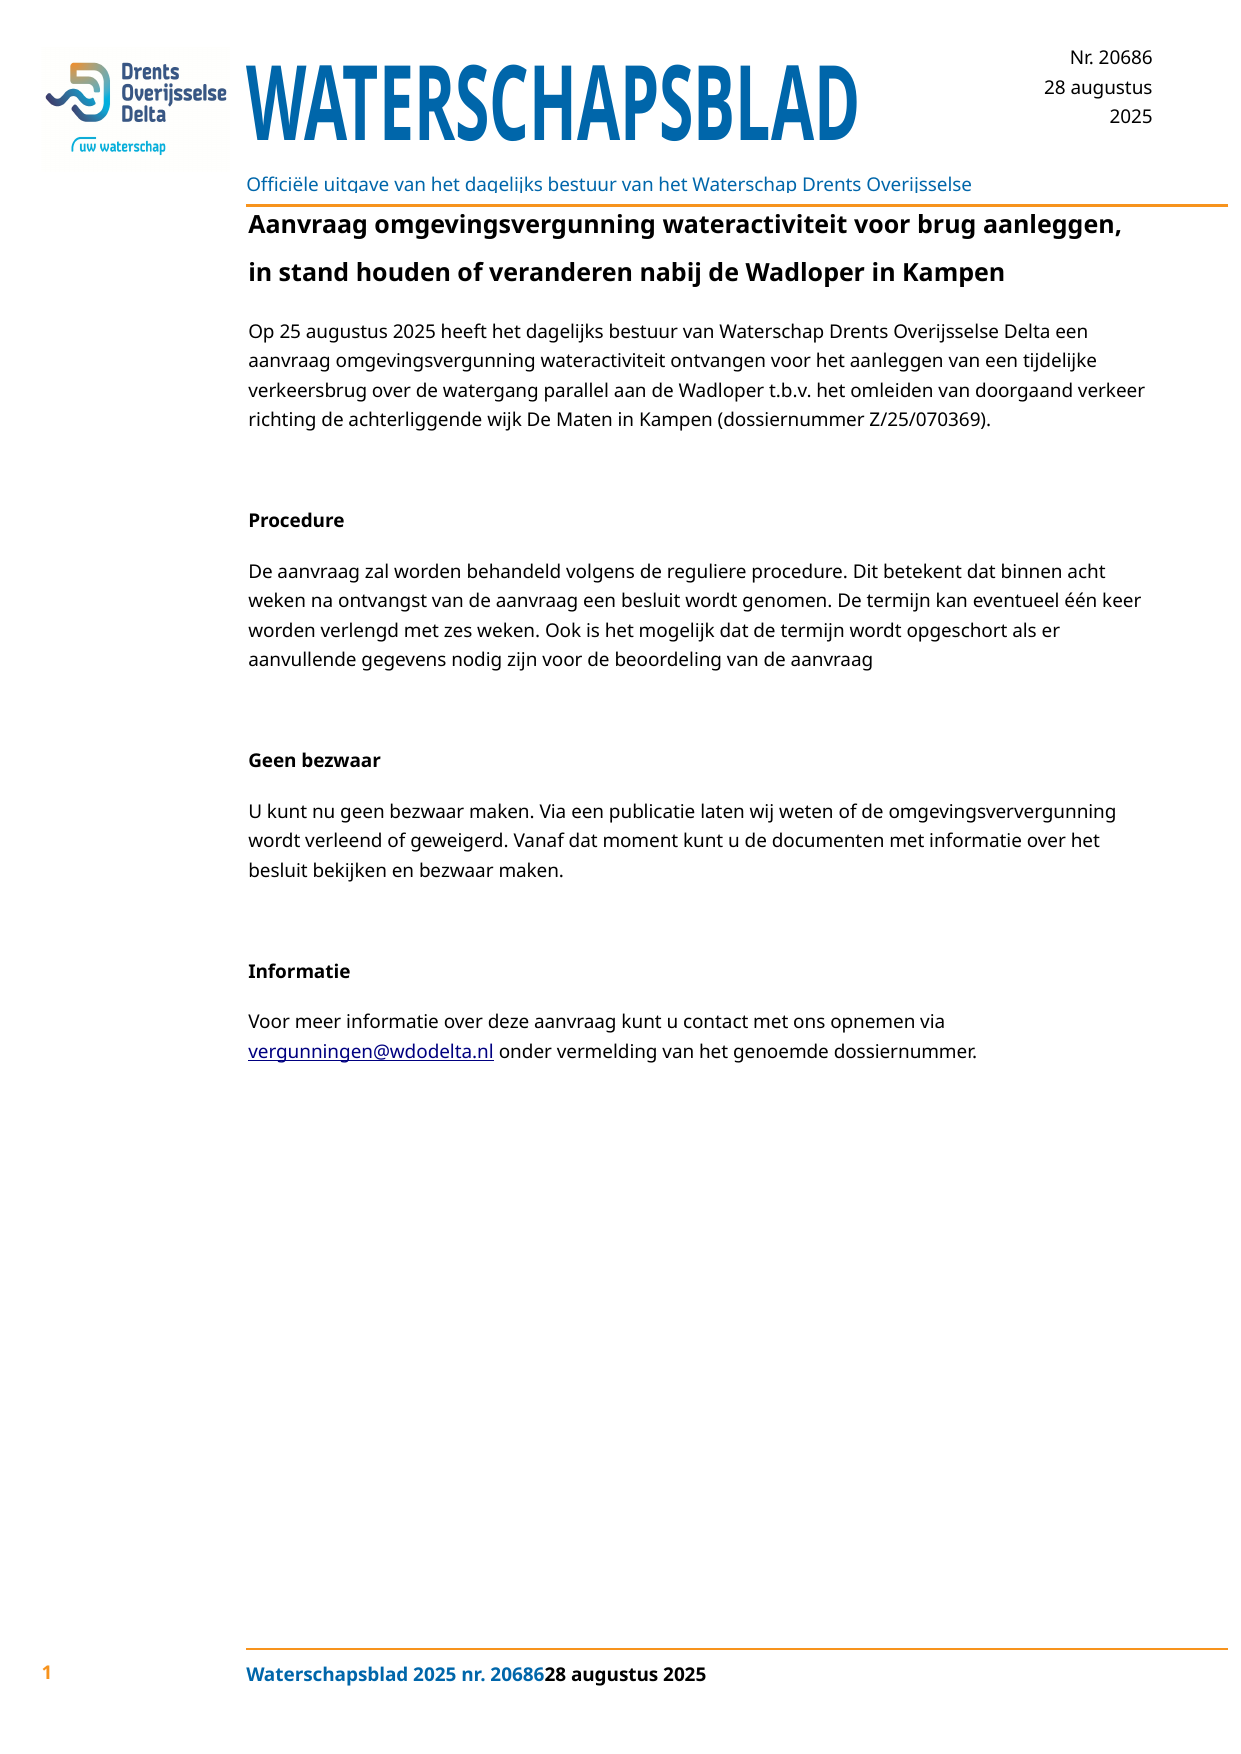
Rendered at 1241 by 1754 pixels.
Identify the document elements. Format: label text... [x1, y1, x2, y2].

text Informatie [248, 958, 1152, 984]
text Op 25 augustus 2025 heeft het dagelijks bestuur van Waterschap Drents Overijsselse Delta een aanvraag omgevingsvergunning wateractiviteit ontvangen voor het aanleggen van een tijdelijke verkeersbrug over de watergang parallel aan de Wadloper t.b.v. het omleiden van doorgaand verkeer richting de achterliggende wijk De Maten in Kampen (dossiernummer Z/25/070369). [248, 318, 1152, 432]
text De aanvraag zal worden behandeld volgens de reguliere procedure. Dit betekent dat binnen acht weken na ontvangst van de aanvraag een besluit wordt genomen. De termijn kan eventueel één keer worden verlengd met zes weken. Ook is het mogelijk dat de termijn wordt opgeschort als er aanvullende gegevens nodig zijn voor de beoordeling van de aanvraag [248, 558, 1152, 672]
text Aanvraag omgevingsvergunning wateractiviteit voor brug aanleggen, in stand houden of veranderen nabij de Wadloper in Kampen [248, 207, 1152, 288]
text Geen bezwaar [248, 747, 1152, 773]
text Voor meer informatie over deze aanvraag kunt u contact met ons opnemen via vergunningen@wdodelta.nl onder vermelding van het genoemde dossiernummer. [248, 1008, 1152, 1064]
picture [41, 47, 231, 172]
text U kunt nu geen bezwaar maken. Via een publicatie laten wij weten of de omgevingsververgunning wordt verleend of geweigerd. Vanaf dat moment kunt u de documenten met informatie over het besluit bekijken en bezwaar maken. [248, 798, 1152, 883]
text Procedure [248, 507, 1152, 533]
